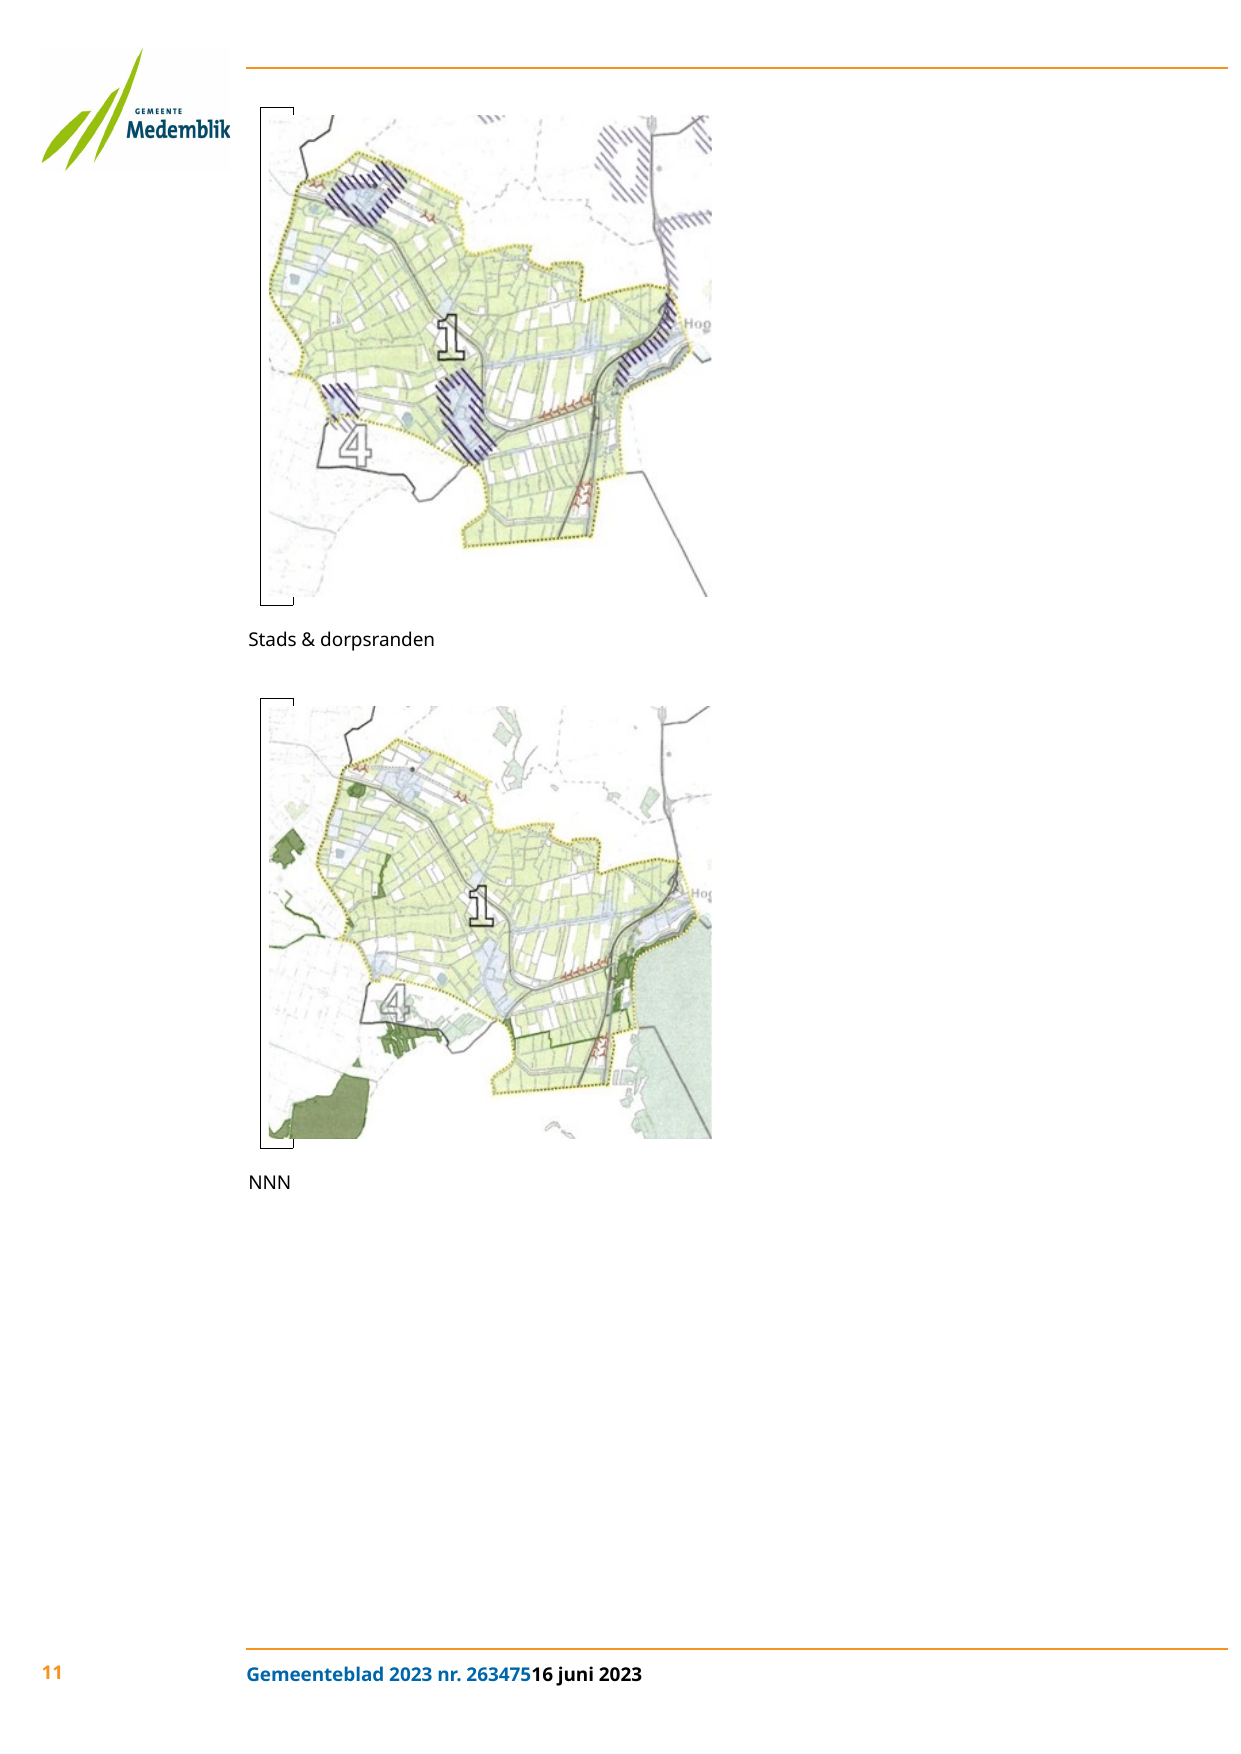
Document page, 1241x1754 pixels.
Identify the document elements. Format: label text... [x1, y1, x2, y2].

text Stads & dorpsranden [248, 627, 1152, 652]
picture [41, 47, 231, 172]
text NNN [248, 1169, 1152, 1195]
picture [268, 115, 712, 597]
picture [268, 706, 712, 1139]
